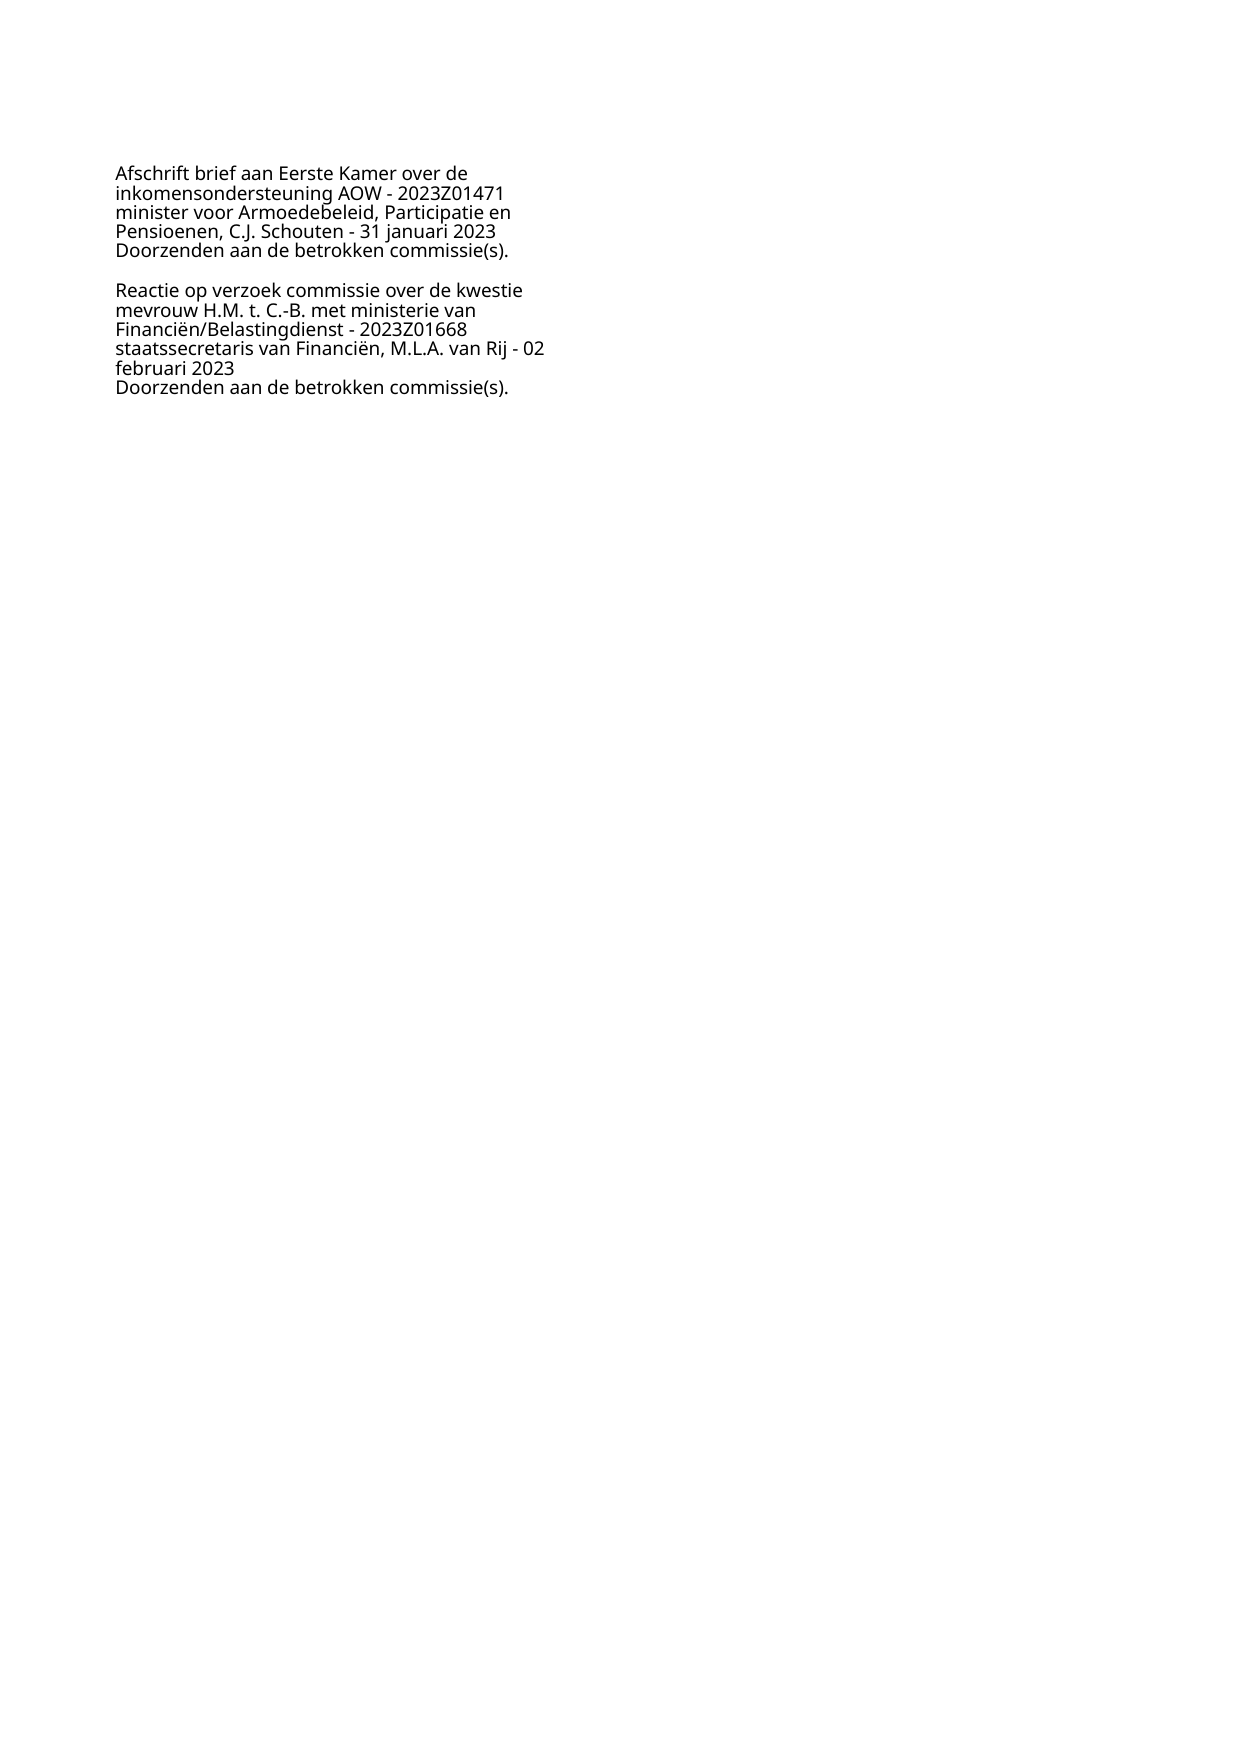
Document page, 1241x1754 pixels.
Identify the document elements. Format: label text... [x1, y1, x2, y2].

text staatssecretaris van Financiën, M.L.A. van Rij - 02 februari 2023 [115, 340, 605, 379]
text Doorzenden aan de betrokken commissie(s). [115, 242, 605, 262]
text minister voor Armoedebeleid, Participatie en Pensioenen, C.J. Schouten - 31 januari 2023 [115, 204, 605, 242]
text Doorzenden aan de betrokken commissie(s). [115, 379, 605, 398]
text Reactie op verzoek commissie over de kwestie mevrouw H.M. t. C.-B. met ministerie van Financiën/Belastingdienst - 2023Z01668 [115, 282, 605, 340]
text Afschrift brief aan Eerste Kamer over de inkomensondersteuning AOW - 2023Z01471 [115, 165, 605, 204]
